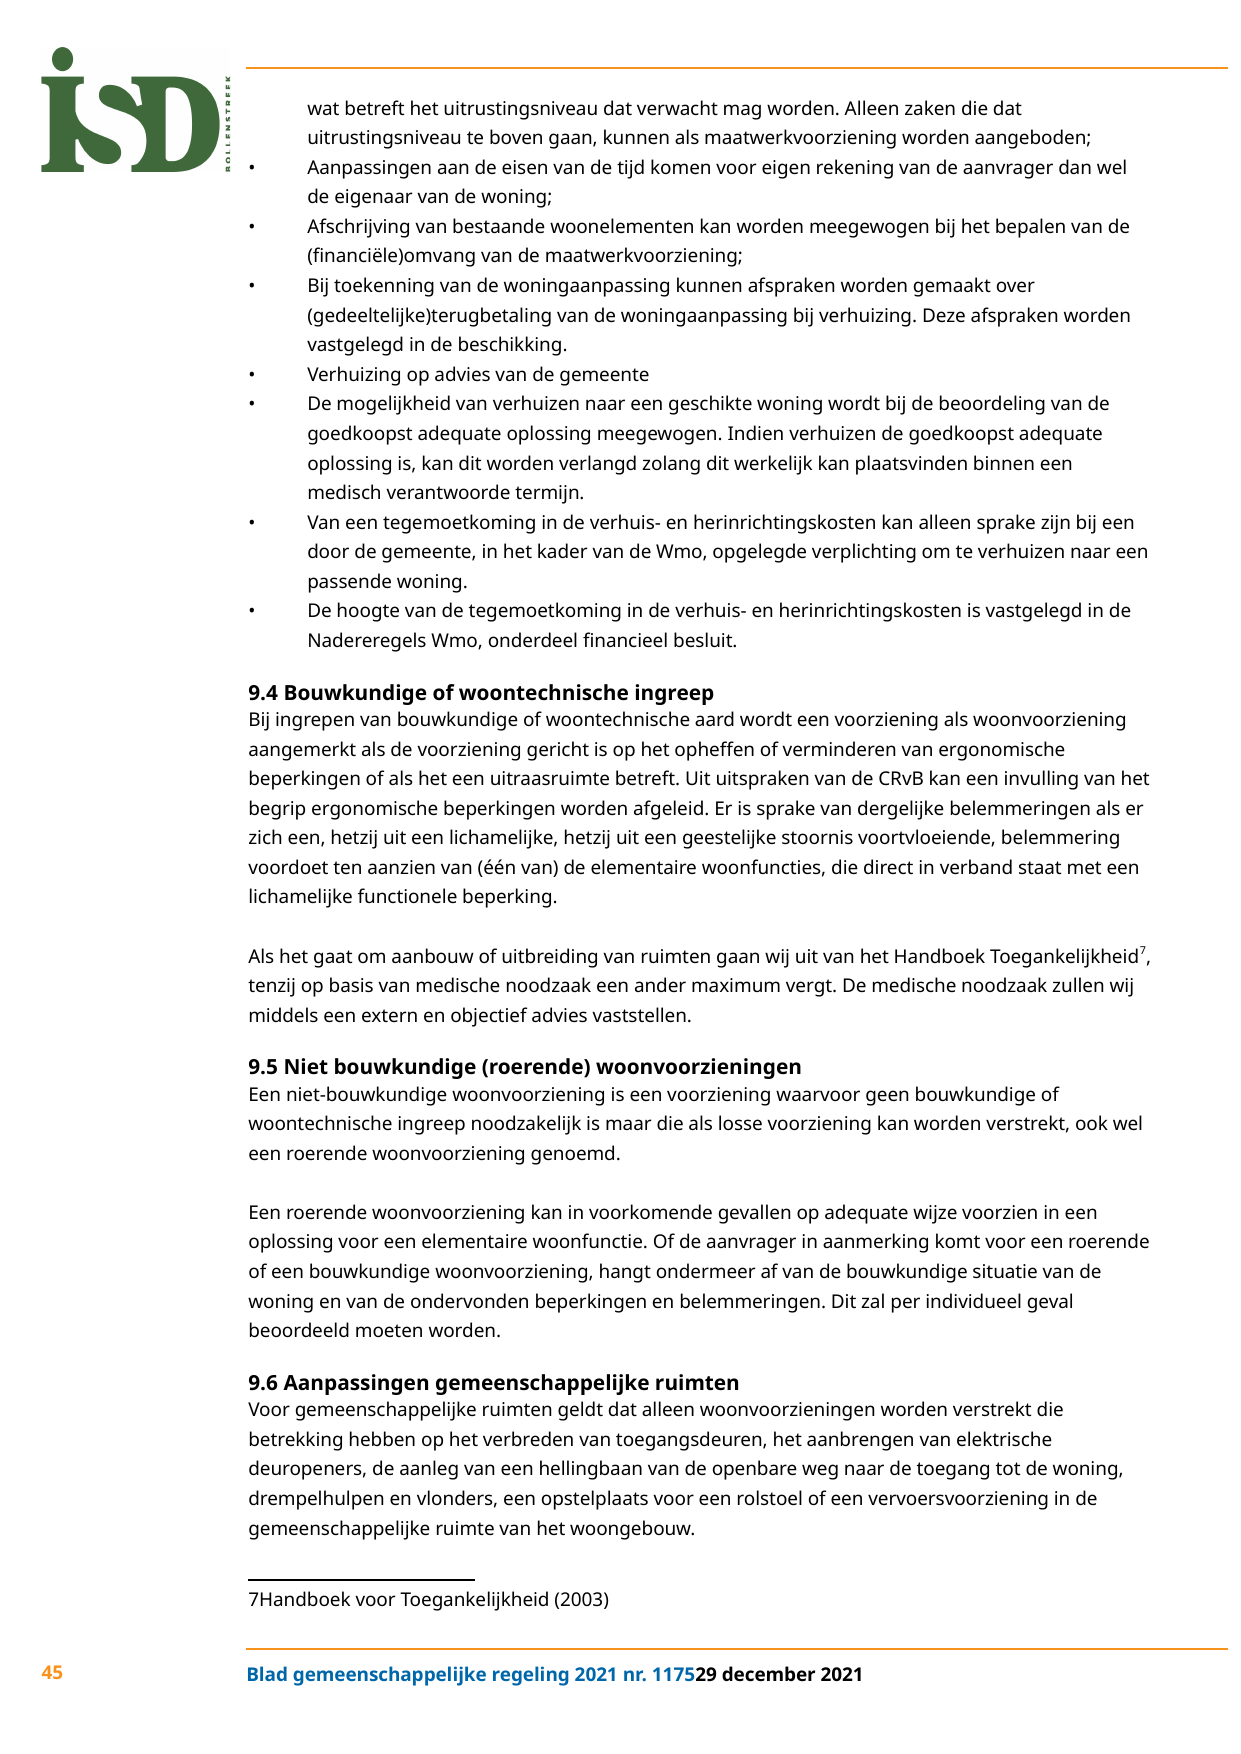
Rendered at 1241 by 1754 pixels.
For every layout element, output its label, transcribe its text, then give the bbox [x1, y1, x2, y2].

text Een roerende woonvoorziening kan in voorkomende gevallen op adequate wijze voorzien in een oplossing voor een elementaire woonfunctie. Of de aanvrager in aanmerking komt voor een roerende of een bouwkundige woonvoorziening, hangt ondermeer af van de bouwkundige situatie van de woning en van de ondervonden beperkingen en belemmeringen. Dit zal per individueel geval beoordeeld moeten worden. [248, 1199, 1152, 1343]
text Een niet-bouwkundige woonvoorziening is een voorziening waarvoor geen bouwkundige of woontechnische ingreep noodzakelijk is maar die als losse voorziening kan worden verstrekt, ook wel een roerende woonvoorziening genoemd. [248, 1081, 1152, 1166]
text Handboek voor Toegankelijkheid (2003) [248, 1586, 1152, 1612]
list wat betreft het uitrustingsniveau dat verwacht mag worden. Alleen zaken die dat uitrustingsniveau te boven gaan, kunnen als maatwerkvoorziening worden aangeboden; [248, 95, 1152, 150]
list Bij toekenning van de woningaanpassing kunnen afspraken worden gemaakt over (gedeeltelijke)terugbetaling van de woningaanpassing bij verhuizing. Deze afspraken worden vastgelegd in de beschikking. [248, 272, 1152, 357]
list Aanpassingen aan de eisen van de tijd komen voor eigen rekening van de aanvrager dan wel de eigenaar van de woning; [248, 154, 1152, 209]
text 9.4 Bouwkundige of woontechnische ingreep [248, 678, 1152, 706]
text Bij ingrepen van bouwkundige of woontechnische aard wordt een voorziening als woonvoorziening aangemerkt als de voorziening gericht is op het opheffen of verminderen van ergonomische beperkingen of als het een uitraasruimte betreft. Uit uitspraken van de CRvB kan een invulling van het begrip ergonomische beperkingen worden afgeleid. Er is sprake van dergelijke belemmeringen als er zich een, hetzij uit een lichamelijke, hetzij uit een geestelijke stoornis voortvloeiende, belemmering voordoet ten aanzien van (één van) de elementaire woonfuncties, die direct in verband staat met een lichamelijke functionele beperking. [248, 706, 1152, 909]
list De hoogte van de tegemoetkoming in de verhuis- en herinrichtingskosten is vastgelegd in de Nadereregels Wmo, onderdeel financieel besluit. [248, 598, 1152, 653]
list Afschrijving van bestaande woonelementen kan worden meegewogen bij het bepalen van de (financiële)omvang van de maatwerkvoorziening; [248, 213, 1152, 268]
picture [41, 47, 231, 172]
list Verhuizing op advies van de gemeente [248, 361, 1152, 387]
text Als het gaat om aanbouw of uitbreiding van ruimten gaan wij uit van het Handboek Toegankelijkheid, tenzij op basis van medische noodzaak een ander maximum vergt. De medische noodzaak zullen wij middels een extern en objectief advies vaststellen. [248, 943, 1152, 1028]
list De mogelijkheid van verhuizen naar een geschikte woning wordt bij de beoordeling van de goedkoopst adequate oplossing meegewogen. Indien verhuizen de goedkoopst adequate oplossing is, kan dit worden verlangd zolang dit werkelijk kan plaatsvinden binnen een medisch verantwoorde termijn. [248, 391, 1152, 505]
list Van een tegemoetkoming in de verhuis- en herinrichtingskosten kan alleen sprake zijn bij een door de gemeente, in het kader van de Wmo, opgelegde verplichting om te verhuizen naar een passende woning. [248, 509, 1152, 594]
text 9.6 Aanpassingen gemeenschappelijke ruimten [248, 1368, 1152, 1396]
text Voor gemeenschappelijke ruimten geldt dat alleen woonvoorzieningen worden verstrekt die betrekking hebben op het verbreden van toegangsdeuren, het aanbrengen van elektrische deuropeners, de aanleg van een hellingbaan van de openbare weg naar de toegang tot de woning, drempelhulpen en vlonders, een opstelplaats voor een rolstoel of een vervoersvoorziening in de gemeenschappelijke ruimte van het woongebouw. [248, 1396, 1152, 1540]
text 9.5 Niet bouwkundige (roerende) woonvoorzieningen [248, 1052, 1152, 1081]
